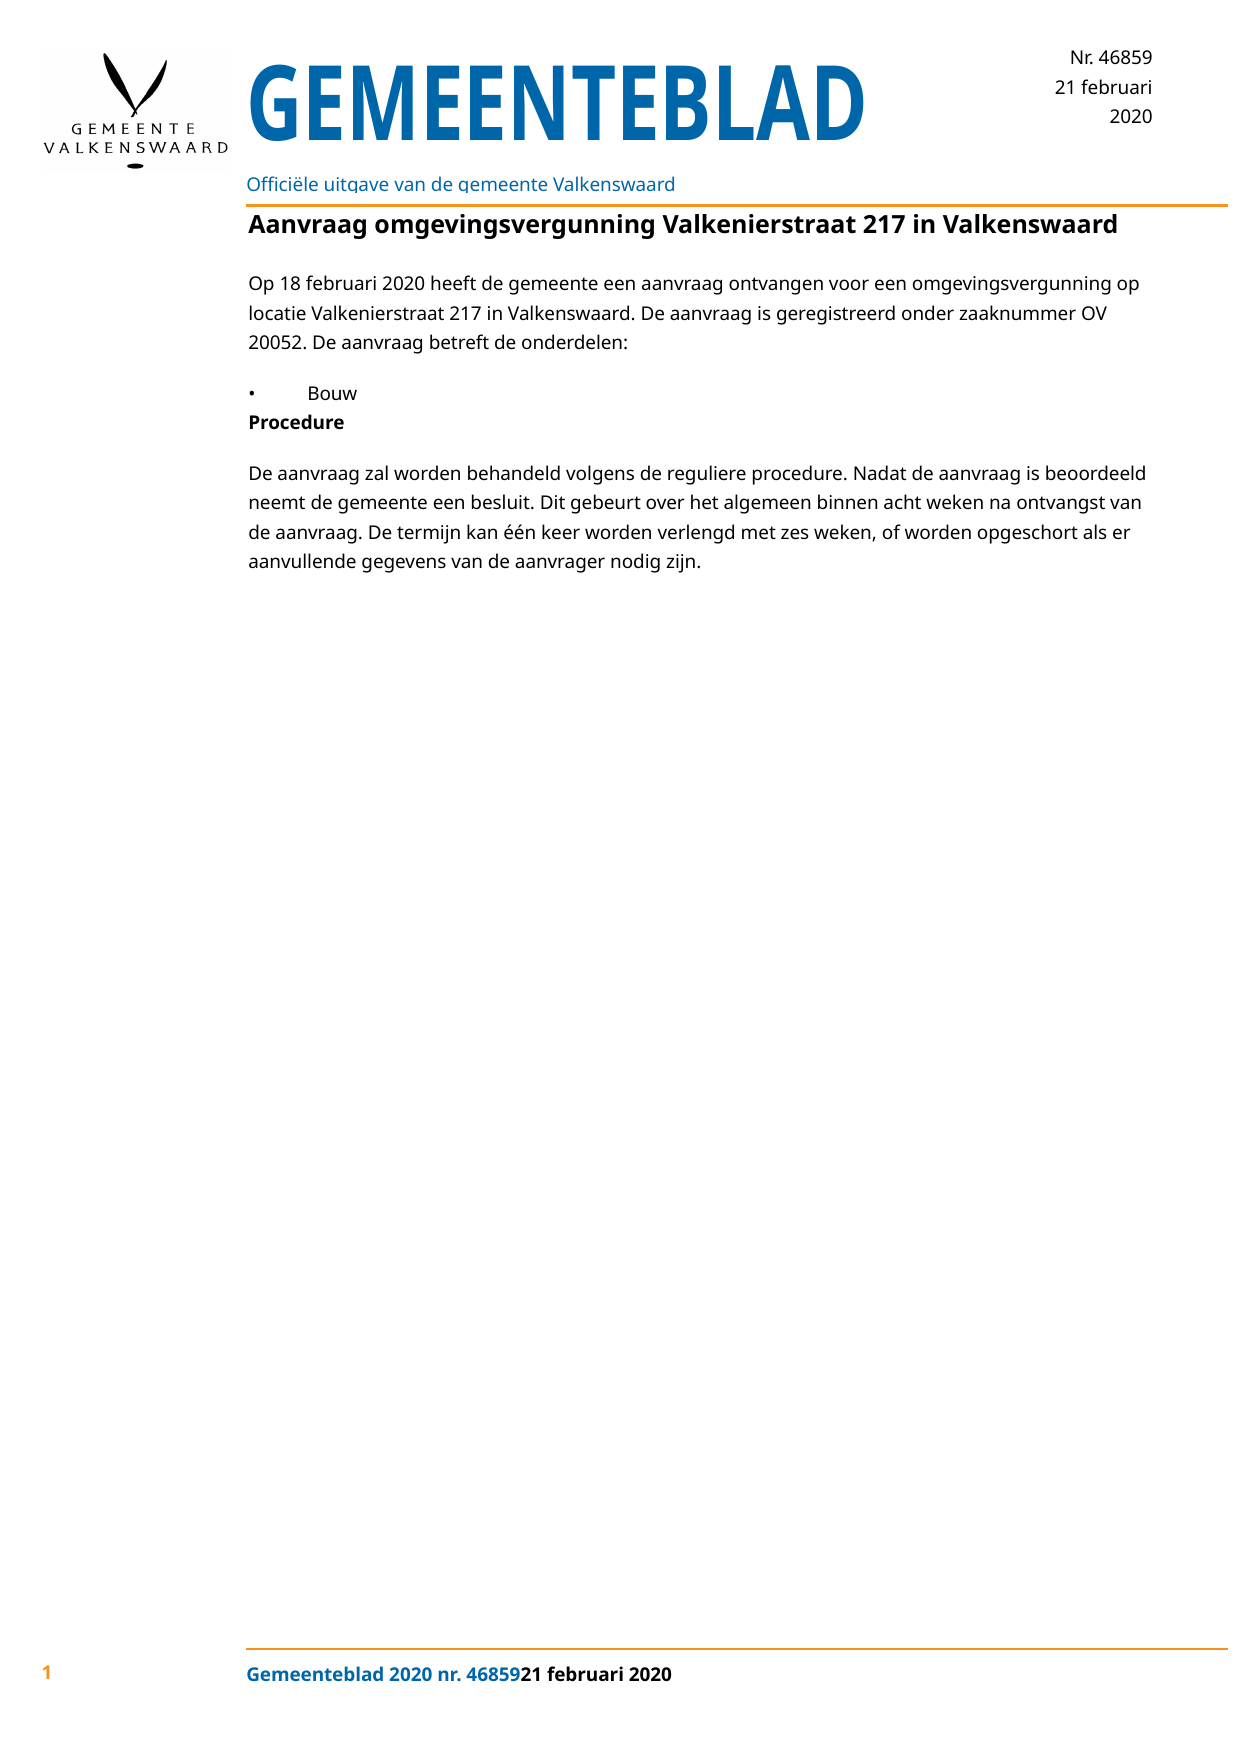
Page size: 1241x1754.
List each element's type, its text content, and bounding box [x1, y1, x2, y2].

text Aanvraag omgevingsvergunning Valkenierstraat 217 in Valkenswaard [248, 207, 1152, 241]
text Op 18 februari 2020 heeft de gemeente een aanvraag ontvangen voor een omgevingsvergunning op locatie Valkenierstraat 217 in Valkenswaard. De aanvraag is geregistreerd onder zaaknummer OV 20052. De aanvraag betreft de onderdelen: [248, 270, 1152, 355]
picture [41, 47, 231, 172]
text De aanvraag zal worden behandeld volgens de reguliere procedure. Nadat de aanvraag is beoordeeld neemt de gemeente een besluit. Dit gebeurt over het algemeen binnen acht weken na ontvangst van de aanvraag. De termijn kan één keer worden verlengd met zes weken, of worden opgeschort als er aanvullende gegevens van de aanvrager nodig zijn. [248, 460, 1152, 574]
text Procedure [248, 409, 1152, 435]
list Bouw [248, 380, 1152, 406]
